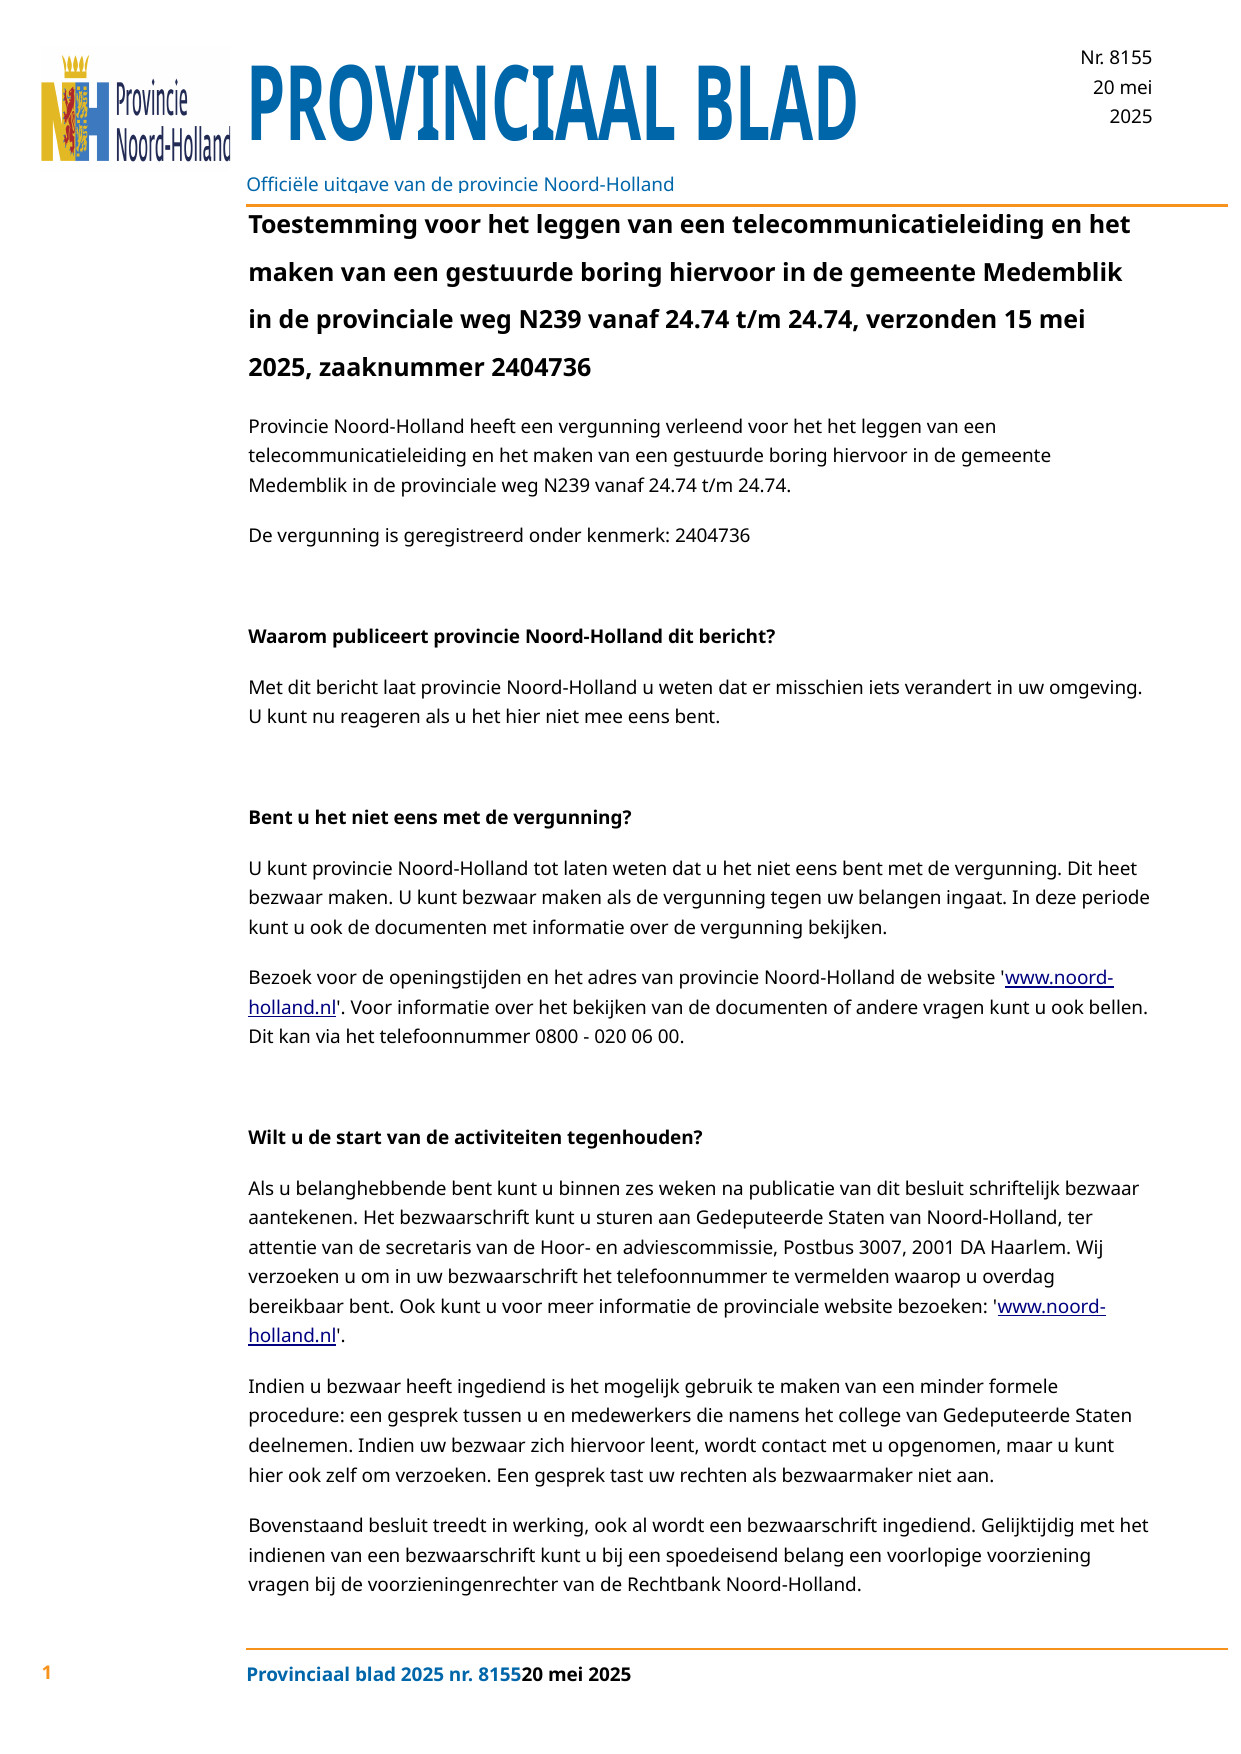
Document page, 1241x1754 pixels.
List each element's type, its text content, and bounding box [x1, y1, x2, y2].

text Bezoek voor de openingstijden en het adres van provincie Noord-Holland de website 'www.noord-holland.nl'. Voor informatie over het bekijken van de documenten of andere vragen kunt u ook bellen. Dit kan via het telefoonnummer 0800 - 020 06 00. [248, 964, 1152, 1049]
text Indien u bezwaar heeft ingediend is het mogelijk gebruik te maken van een minder formele procedure: een gesprek tussen u en medewerkers die namens het college van Gedeputeerde Staten deelnemen. Indien uw bezwaar zich hiervoor leent, wordt contact met u opgenomen, maar u kunt hier ook zelf om verzoeken. Een gesprek tast uw rechten als bezwaarmaker niet aan. [248, 1373, 1152, 1488]
text De vergunning is geregistreerd onder kenmerk: 2404736 [248, 523, 1152, 548]
text Waarom publiceert provincie Noord-Holland dit bericht? [248, 623, 1152, 649]
text Wilt u de start van de activiteiten tegenhouden? [248, 1124, 1152, 1150]
text Toestemming voor het leggen van een telecommunicatieleiding en het maken van een gestuurde boring hiervoor in de gemeente Medemblik in de provinciale weg N239 vanaf 24.74 t/m 24.74, verzonden 15 mei 2025, zaaknummer 2404736 [248, 207, 1152, 384]
text Bovenstaand besluit treedt in werking, ook al wordt een bezwaarschrift ingediend. Gelijktijdig met het indienen van een bezwaarschrift kunt u bij een spoedeisend belang een voorlopige voorziening vragen bij de voorzieningenrechter van de Rechtbank Noord-Holland. [248, 1512, 1152, 1597]
text Bent u het niet eens met de vergunning? [248, 804, 1152, 830]
text U kunt provincie Noord-Holland tot laten weten dat u het niet eens bent met de vergunning. Dit heet bezwaar maken. U kunt bezwaar maken als de vergunning tegen uw belangen ingaat. In deze periode kunt u ook de documenten met informatie over de vergunning bekijken. [248, 855, 1152, 940]
text Als u belanghebbende bent kunt u binnen zes weken na publicatie van dit besluit schriftelijk bezwaar aantekenen. Het bezwaarschrift kunt u sturen aan Gedeputeerde Staten van Noord-Holland, ter attentie van de secretaris van de Hoor- en adviescommissie, Postbus 3007, 2001 DA Haarlem. Wij verzoeken u om in uw bezwaarschrift het telefoonnummer te vermelden waarop u overdag bereikbaar bent. Ook kunt u voor meer informatie de provinciale website bezoeken: 'www.noord-holland.nl'. [248, 1175, 1152, 1348]
picture [41, 47, 231, 172]
text Provincie Noord-Holland heeft een vergunning verleend voor het het leggen van een telecommunicatieleiding en het maken van een gestuurde boring hiervoor in de gemeente Medemblik in de provinciale weg N239 vanaf 24.74 t/m 24.74. [248, 413, 1152, 498]
text Met dit bericht laat provincie Noord-Holland u weten dat er misschien iets verandert in uw omgeving. U kunt nu reageren als u het hier niet mee eens bent. [248, 674, 1152, 729]
